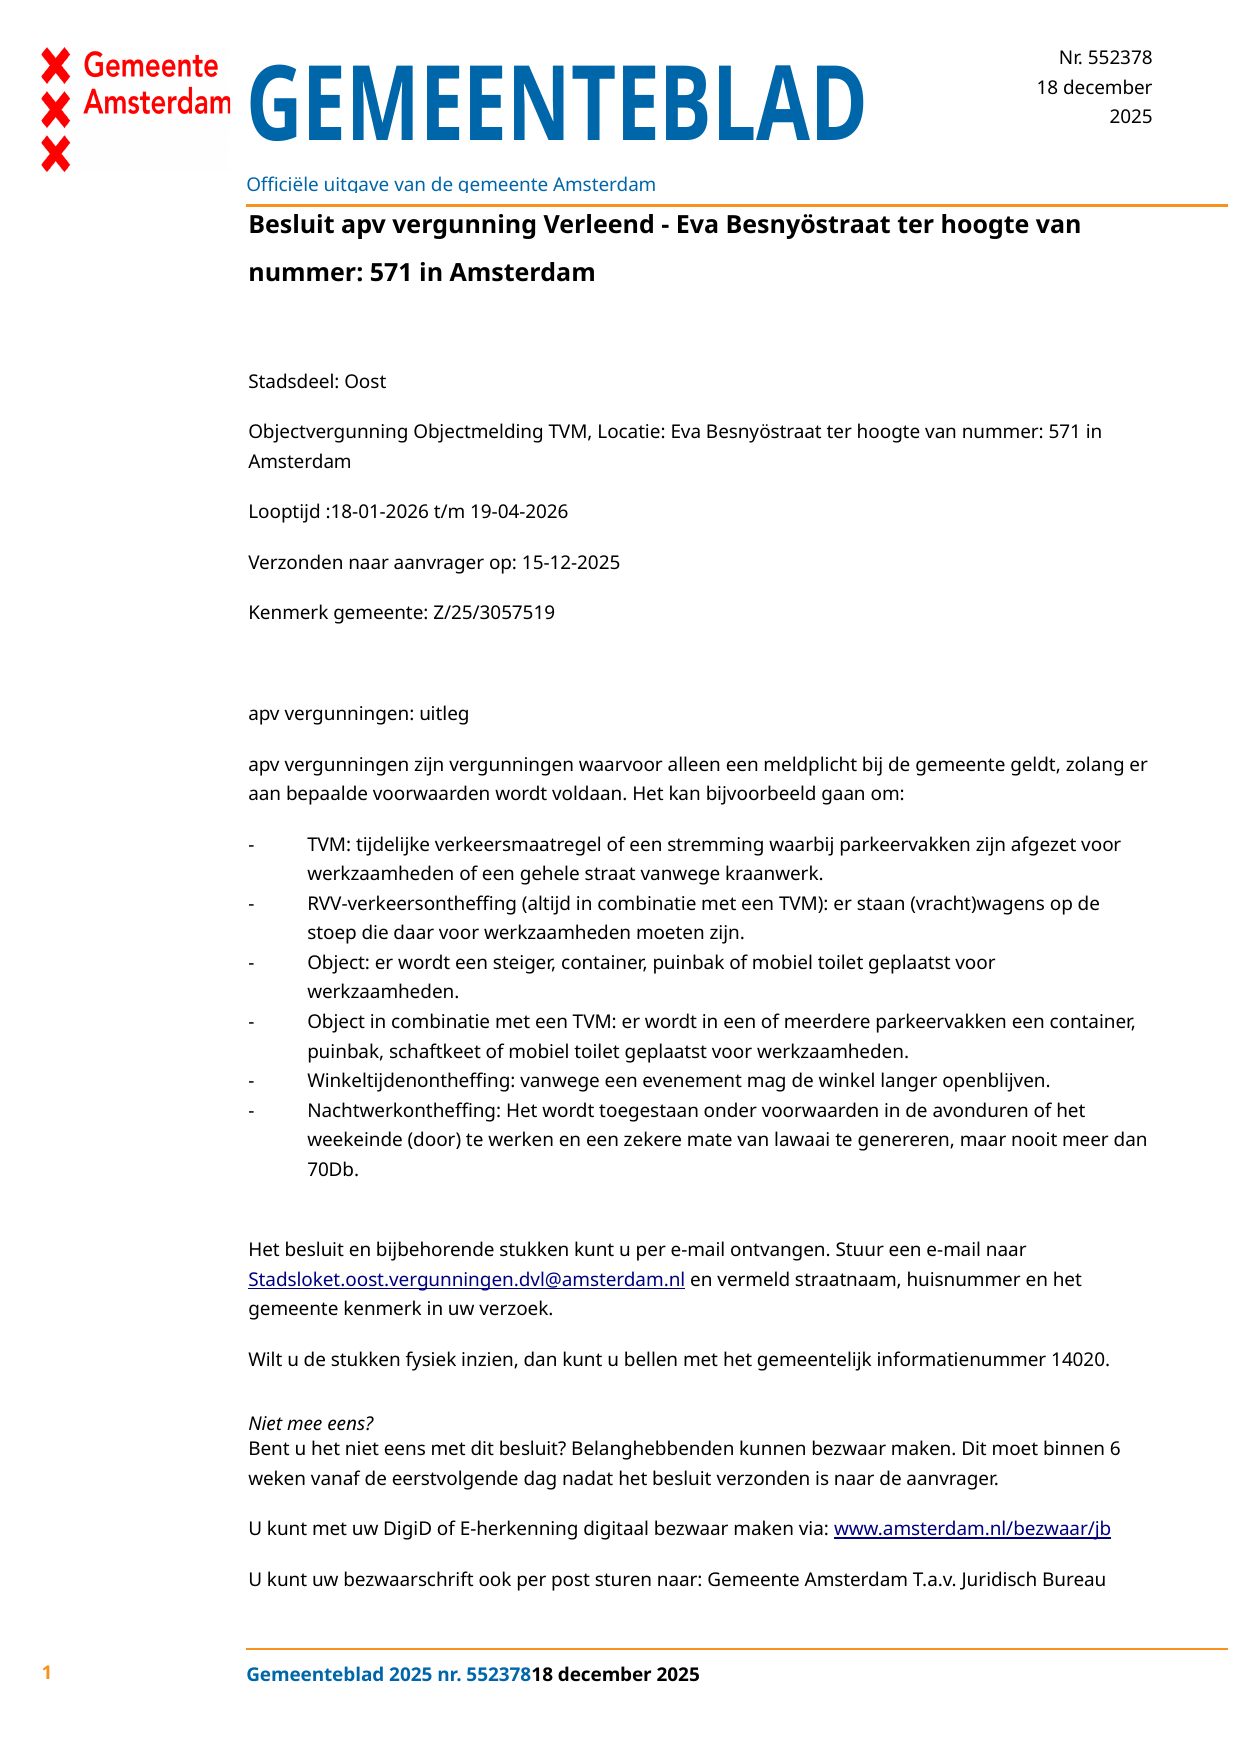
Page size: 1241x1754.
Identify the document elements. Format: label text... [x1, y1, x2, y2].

text Verzonden naar aanvrager op: 15-12-2025 [248, 549, 1152, 575]
text Looptijd :18-01-2026 t/m 19-04-2026 [248, 499, 1152, 524]
text apv vergunningen: uitleg [248, 700, 1152, 726]
text Bent u het niet eens met dit besluit? Belanghebbenden kunnen bezwaar maken. Dit moet binnen 6 weken vanaf de eerstvolgende dag nadat het besluit verzonden is naar de aanvrager. [248, 1436, 1152, 1491]
text Besluit apv vergunning Verleend - Eva Besnyöstraat ter hoogte van nummer: 571 in Amsterdam [248, 207, 1152, 288]
text U kunt met uw DigiD of E-herkenning digitaal bezwaar maken via: www.amsterdam.nl/bezwaar/jb [248, 1516, 1152, 1541]
list RVV-verkeersontheffing (altijd in combinatie met een TVM): er staan (vracht)wagens op de stoep die daar voor werkzaamheden moeten zijn. [248, 890, 1152, 945]
text Het besluit en bijbehorende stukken kunt u per e-mail ontvangen. Stuur een e-mail naar Stadsloket.oost.vergunningen.dvl@amsterdam.nl en vermeld straatnaam, huisnummer en het gemeente kenmerk in uw verzoek. [248, 1236, 1152, 1321]
text Kenmerk gemeente: Z/25/3057519 [248, 599, 1152, 625]
list Winkeltijdenontheffing: vanwege een evenement mag de winkel langer openblijven. [248, 1067, 1152, 1093]
picture [41, 47, 231, 172]
text apv vergunningen zijn vergunningen waarvoor alleen een meldplicht bij de gemeente geldt, zolang er aan bepaalde voorwaarden wordt voldaan. Het kan bijvoorbeeld gaan om: [248, 751, 1152, 806]
text Stadsdeel: Oost [248, 368, 1152, 394]
list Object in combinatie met een TVM: er wordt in een of meerdere parkeervakken een container, puinbak, schaftkeet of mobiel toilet geplaatst voor werkzaamheden. [248, 1008, 1152, 1064]
list Object: er wordt een steiger, container, puinbak of mobiel toilet geplaatst voor werkzaamheden. [248, 949, 1152, 1004]
text U kunt uw bezwaarschrift ook per post sturen naar: Gemeente Amsterdam T.a.v. Juridisch Bureau [248, 1566, 1152, 1592]
text Objectvergunning Objectmelding TVM, Locatie: Eva Besnyöstraat ter hoogte van nummer: 571 in Amsterdam [248, 419, 1152, 474]
list TVM: tijdelijke verkeersmaatregel of een stremming waarbij parkeervakken zijn afgezet voor werkzaamheden of een gehele straat vanwege kraanwerk. [248, 831, 1152, 886]
text Niet mee eens? [248, 1410, 1152, 1436]
text Wilt u de stukken fysiek inzien, dan kunt u bellen met het gemeentelijk informatienummer 14020. [248, 1346, 1152, 1372]
list Nachtwerkontheffing: Het wordt toegestaan onder voorwaarden in de avonduren of het weekeinde (door) te werken en een zekere mate van lawaai te genereren, maar nooit meer dan 70Db. [248, 1097, 1152, 1182]
